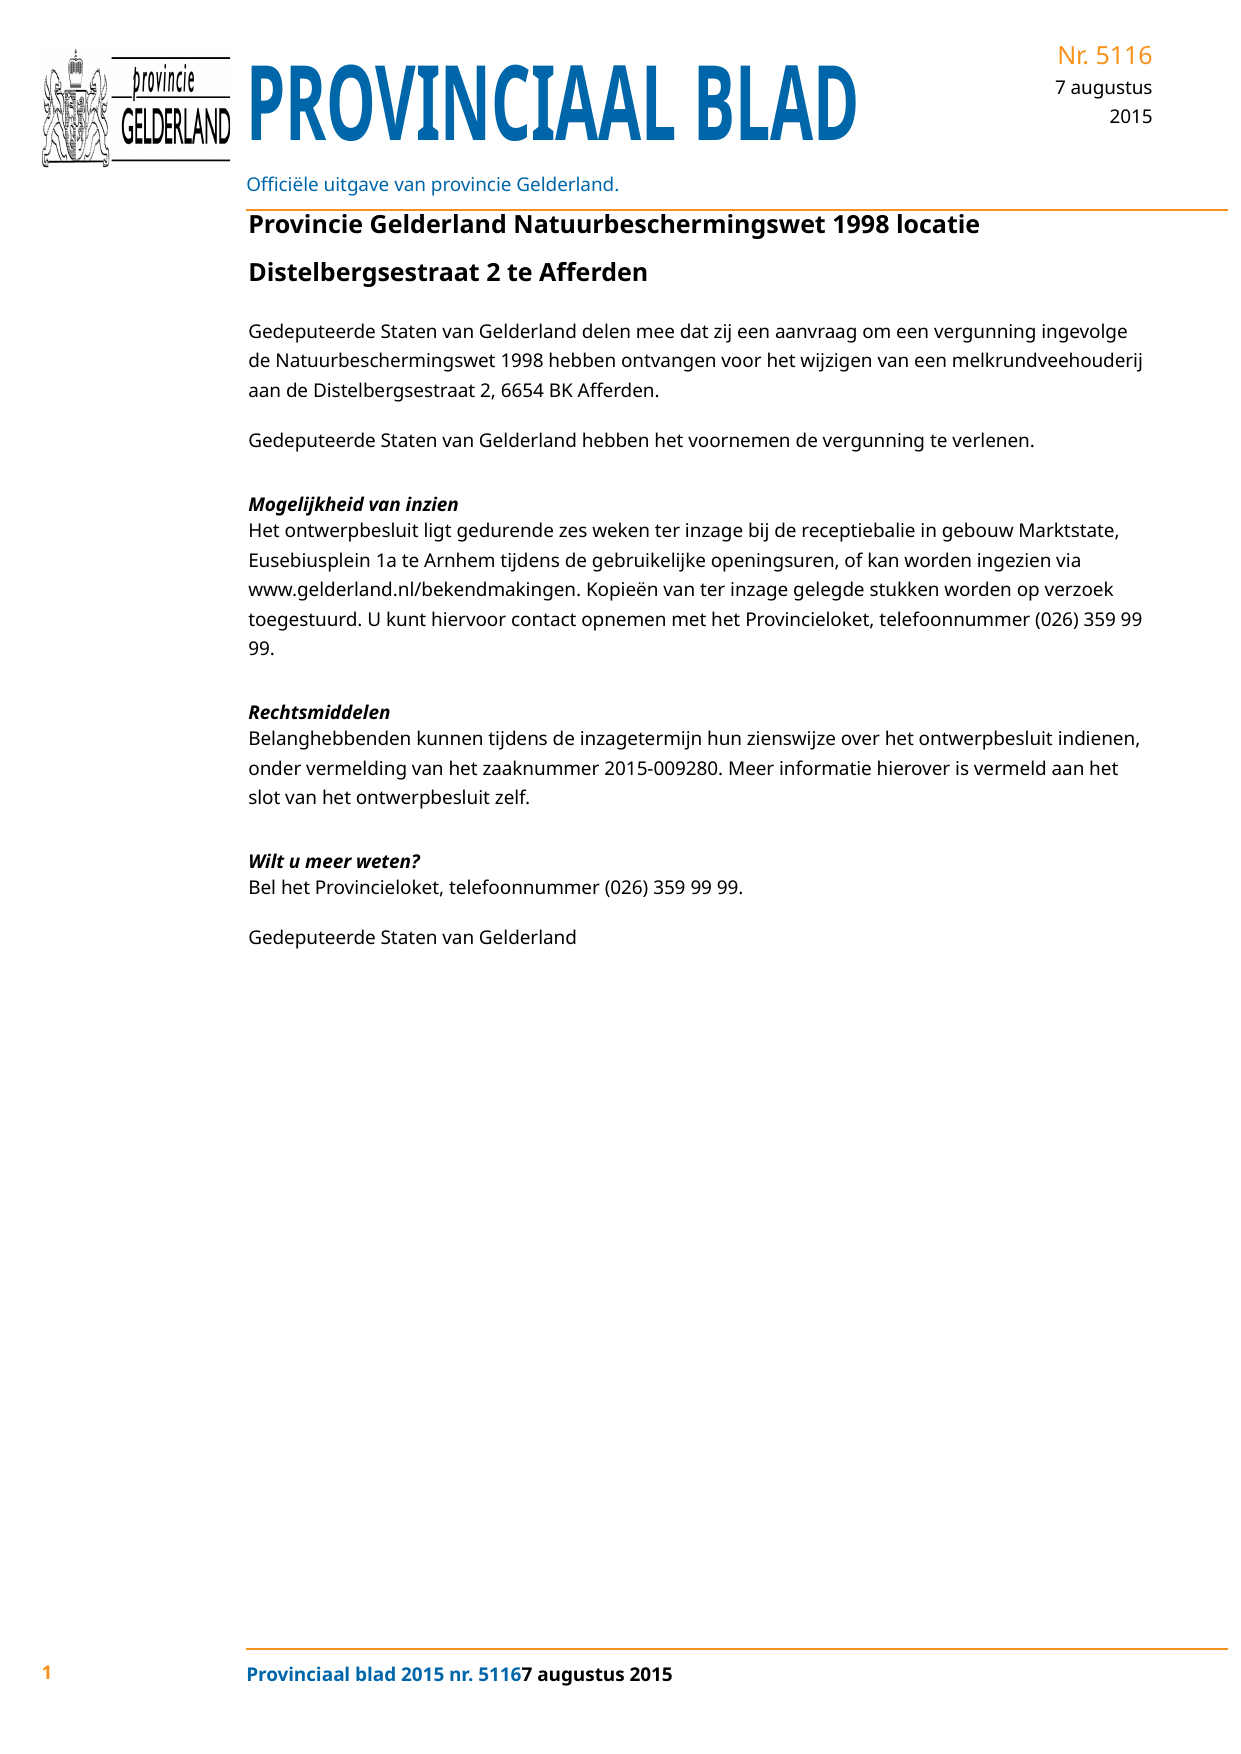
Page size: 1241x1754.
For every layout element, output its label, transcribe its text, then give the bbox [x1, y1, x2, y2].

text Mogelijkheid van inzien [248, 491, 1152, 517]
text Gedeputeerde Staten van Gelderland delen mee dat zij een aanvraag om een vergunning ingevolge de Natuurbeschermingswet 1998 hebben ontvangen voor het wijzigen van een melkrundveehouderij aan de Distelbergsestraat 2, 6654 BK Afferden. [248, 318, 1152, 403]
text Bel het Provincieloket, telefoonnummer (026) 359 99 99. [248, 874, 1152, 900]
text Rechtsmiddelen [248, 699, 1152, 725]
text Belanghebbenden kunnen tijdens de inzagetermijn hun zienswijze over het ontwerpbesluit indienen, onder vermelding van het zaaknummer 2015-009280. Meer informatie hierover is vermeld aan het slot van het ontwerpbesluit zelf. [248, 725, 1152, 810]
text Wilt u meer weten? [248, 848, 1152, 874]
text Provincie Gelderland Natuurbeschermingswet 1998 locatie Distelbergsestraat 2 te Afferden [248, 211, 1152, 288]
text Gedeputeerde Staten van Gelderland [248, 924, 1152, 950]
text Het ontwerpbesluit ligt gedurende zes weken ter inzage bij de receptiebalie in gebouw Marktstate, Eusebiusplein 1a te Arnhem tijdens de gebruikelijke openingsuren, of kan worden ingezien via www.gelderland.nl/bekendmakingen. Kopieën van ter inzage gelegde stukken worden op verzoek toegestuurd. U kunt hiervoor contact opnemen met het Provincieloket, telefoonnummer (026) 359 99 99. [248, 517, 1152, 661]
text Gedeputeerde Staten van Gelderland hebben het voornemen de vergunning te verlenen. [248, 427, 1152, 453]
picture [41, 47, 231, 172]
